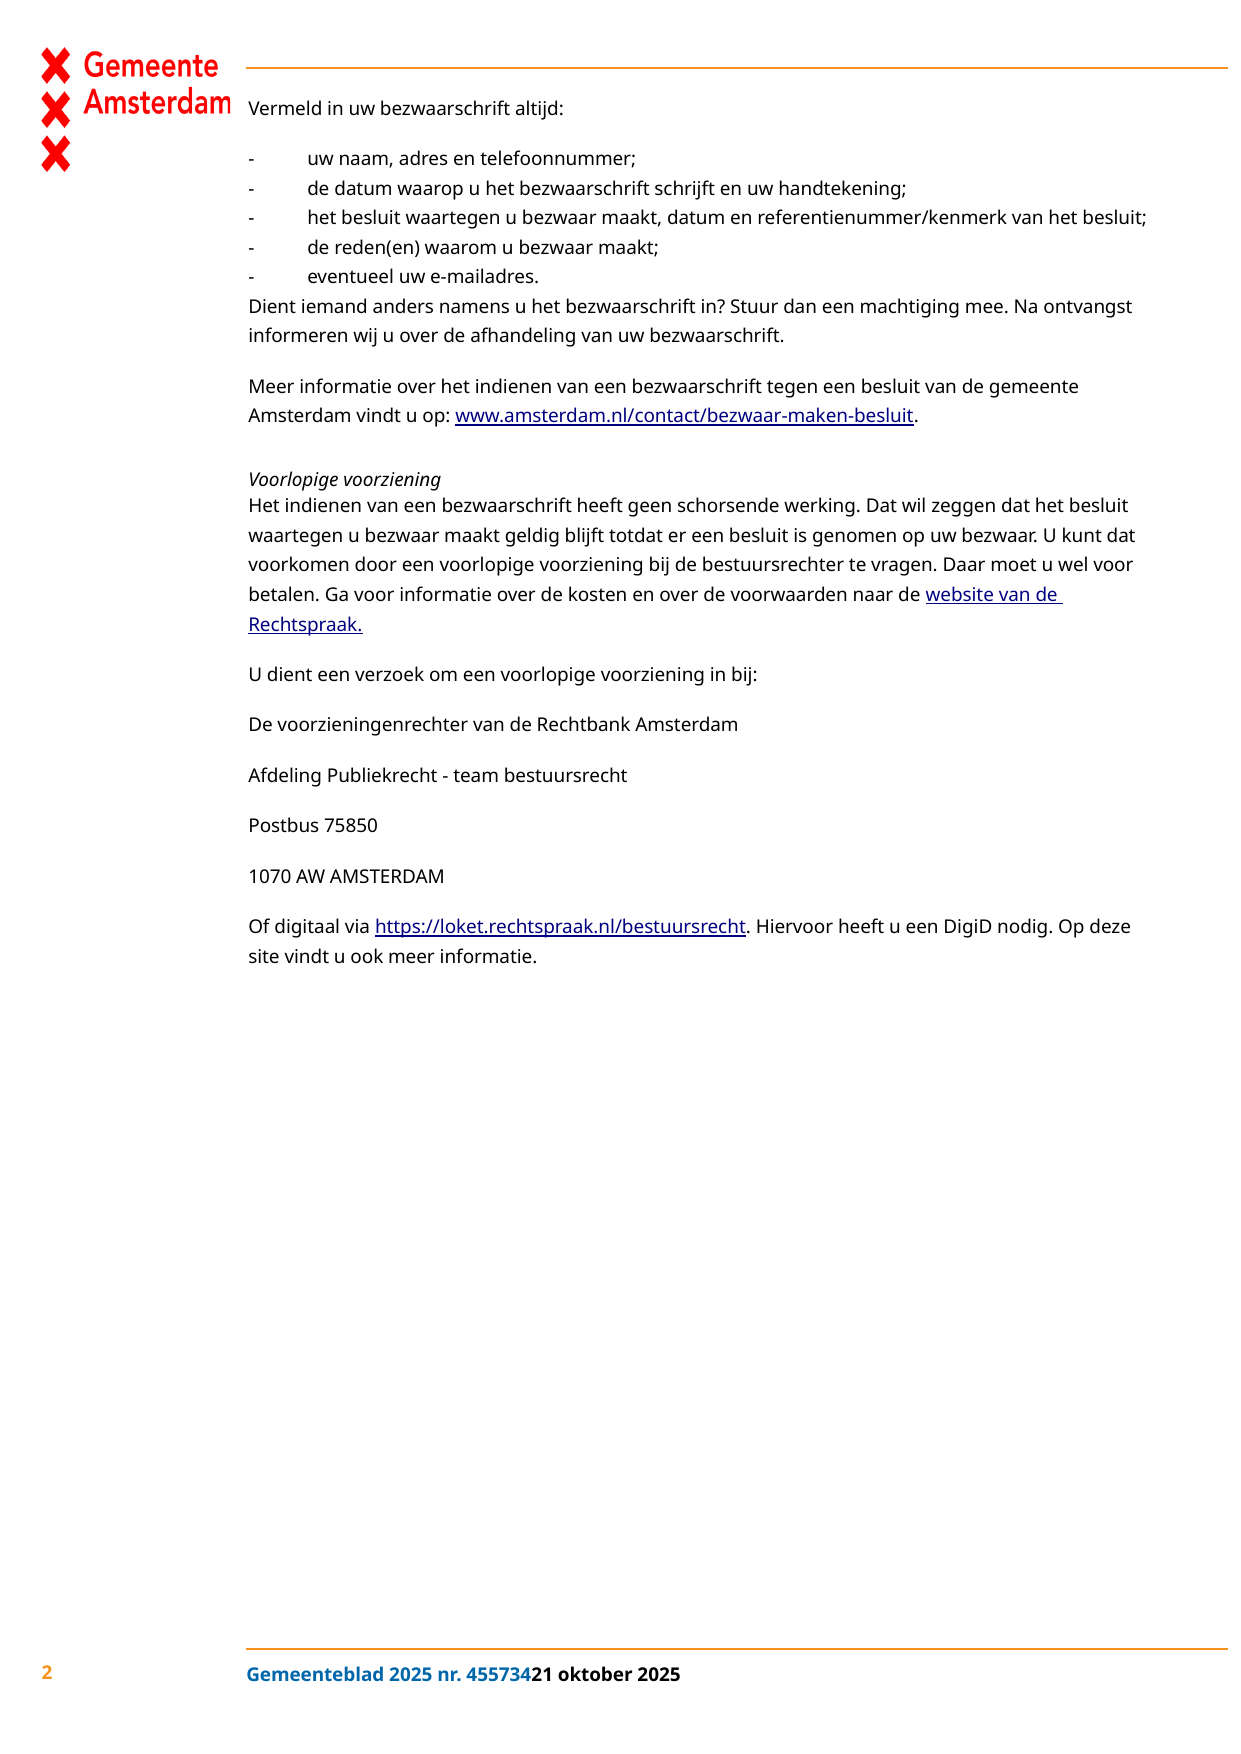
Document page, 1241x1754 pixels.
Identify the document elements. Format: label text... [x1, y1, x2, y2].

picture [41, 47, 231, 172]
text U dient een verzoek om een voorlopige voorziening in bij: [248, 661, 1152, 687]
list het besluit waartegen u bezwaar maakt, datum en referentienummer/kenmerk van het besluit; [248, 204, 1152, 230]
text Of digitaal via https://loket.rechtspraak.nl/bestuursrecht. Hiervoor heeft u een DigiD nodig. Op deze site vindt u ook meer informatie. [248, 913, 1152, 968]
text Voorlopige voorziening [248, 467, 1152, 492]
text Vermeld in uw bezwaarschrift altijd: [248, 95, 1152, 121]
list de datum waarop u het bezwaarschrift schrijft en uw handtekening; [248, 175, 1152, 201]
text Het indienen van een bezwaarschrift heeft geen schorsende werking. Dat wil zeggen dat het besluit waartegen u bezwaar maakt geldig blijft totdat er een besluit is genomen op uw bezwaar. U kunt dat voorkomen door een voorlopige voorziening bij de bestuursrechter te vragen. Daar moet u wel voor betalen. Ga voor informatie over de kosten en over de voorwaarden naar de website van de Rechtspraak. [248, 492, 1152, 636]
text 1070 AW AMSTERDAM [248, 863, 1152, 888]
text Postbus 75850 [248, 812, 1152, 838]
text Meer informatie over het indienen van een bezwaarschrift tegen een besluit van de gemeente Amsterdam vindt u op: www.amsterdam.nl/contact/bezwaar-maken-besluit. [248, 373, 1152, 428]
list eventueel uw e-mailadres. [248, 263, 1152, 289]
list uw naam, adres en telefoonnummer; [248, 145, 1152, 171]
text De voorzieningenrechter van de Rechtbank Amsterdam [248, 712, 1152, 737]
list de reden(en) waarom u bezwaar maakt; [248, 234, 1152, 260]
text Afdeling Publiekrecht - team bestuursrecht [248, 762, 1152, 788]
text Dient iemand anders namens u het bezwaarschrift in? Stuur dan een machtiging mee. Na ontvangst informeren wij u over de afhandeling van uw bezwaarschrift. [248, 293, 1152, 348]
